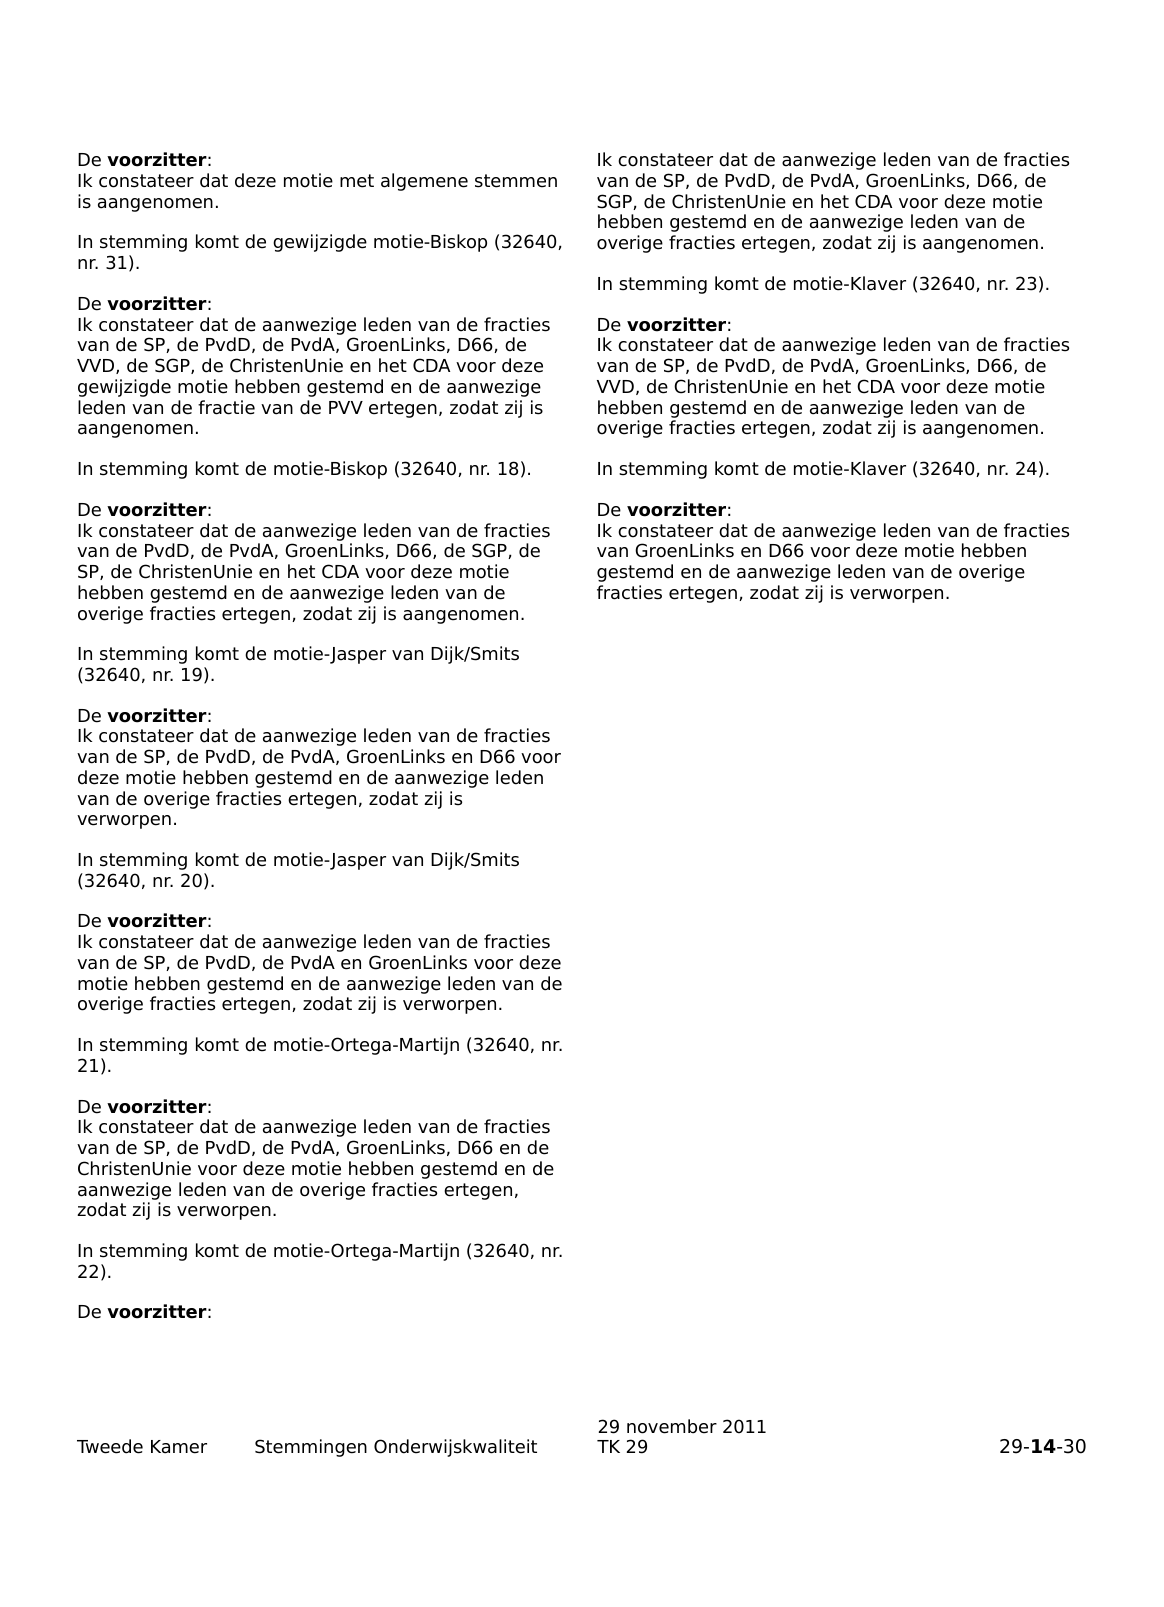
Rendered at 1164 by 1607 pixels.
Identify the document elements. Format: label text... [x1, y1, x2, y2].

text Ik constateer dat de aanwezige leden van de fracties van de SP, de PvdD, de PvdA, GroenLinks, D66, de SGP, de ChristenUnie en het CDA voor deze motie hebben gestemd en de aanwezige leden van de overige fracties ertegen, zodat zij is aangenomen. [596, 150, 1087, 254]
text In stemming komt de motie-Klaver (32640, nr. 23). [596, 274, 1087, 294]
text In stemming komt de motie-Ortega-Martijn (32640, nr. 22). [77, 1241, 567, 1282]
text In stemming komt de motie-Jasper van Dijk/Smits (32640, nr. 19). [77, 644, 567, 686]
text De voorzitter: [77, 294, 567, 314]
text Ik constateer dat de aanwezige leden van de fracties van de PvdD, de PvdA, GroenLinks, D66, de SGP, de SP, de ChristenUnie en het CDA voor deze motie hebben gestemd en de aanwezige leden van de overige fracties ertegen, zodat zij is aangenomen. [77, 520, 567, 624]
text De voorzitter: [77, 911, 567, 932]
text In stemming komt de motie-Jasper van Dijk/Smits (32640, nr. 20). [77, 850, 567, 891]
text In stemming komt de motie-Klaver (32640, nr. 24). [596, 459, 1087, 480]
text Ik constateer dat de aanwezige leden van de fracties van de SP, de PvdD, de PvdA, GroenLinks, D66, de VVD, de ChristenUnie en het CDA voor deze motie hebben gestemd en de aanwezige leden van de overige fracties ertegen, zodat zij is aangenomen. [596, 335, 1087, 439]
text Ik constateer dat de aanwezige leden van de fracties van de SP, de PvdD, de PvdA, GroenLinks, D66, de VVD, de SGP, de ChristenUnie en het CDA voor deze gewijzigde motie hebben gestemd en de aanwezige leden van de fractie van de PVV ertegen, zodat zij is aangenomen. [77, 314, 567, 439]
text In stemming komt de gewijzigde motie-Biskop (32640, nr. 31). [77, 232, 567, 274]
text Ik constateer dat de aanwezige leden van de fracties van GroenLinks en D66 voor deze motie hebben gestemd en de aanwezige leden van de overige fracties ertegen, zodat zij is verworpen. [596, 520, 1087, 603]
text Ik constateer dat de aanwezige leden van de fracties van de SP, de PvdD, de PvdA en GroenLinks voor deze motie hebben gestemd en de aanwezige leden van de overige fracties ertegen, zodat zij is verworpen. [77, 932, 567, 1015]
text De voorzitter: [77, 706, 567, 726]
text In stemming komt de motie-Ortega-Martijn (32640, nr. 21). [77, 1035, 567, 1076]
text De voorzitter: [77, 1096, 567, 1117]
text In stemming komt de motie-Biskop (32640, nr. 18). [77, 459, 567, 480]
text De voorzitter: [596, 314, 1087, 335]
text De voorzitter: [77, 150, 567, 171]
text Ik constateer dat de aanwezige leden van de fracties van de SP, de PvdD, de PvdA, GroenLinks en D66 voor deze motie hebben gestemd en de aanwezige leden van de overige fracties ertegen, zodat zij is verworpen. [77, 726, 567, 830]
text De voorzitter: [596, 500, 1087, 520]
text Ik constateer dat de aanwezige leden van de fracties van de SP, de PvdD, de PvdA, GroenLinks, D66 en de ChristenUnie voor deze motie hebben gestemd en de aanwezige leden van de overige fracties ertegen, zodat zij is verworpen. [77, 1117, 567, 1221]
text De voorzitter: [77, 500, 567, 520]
text Ik constateer dat deze motie met algemene stemmen is aangenomen. [77, 171, 567, 212]
text De voorzitter: [77, 1302, 567, 1323]
